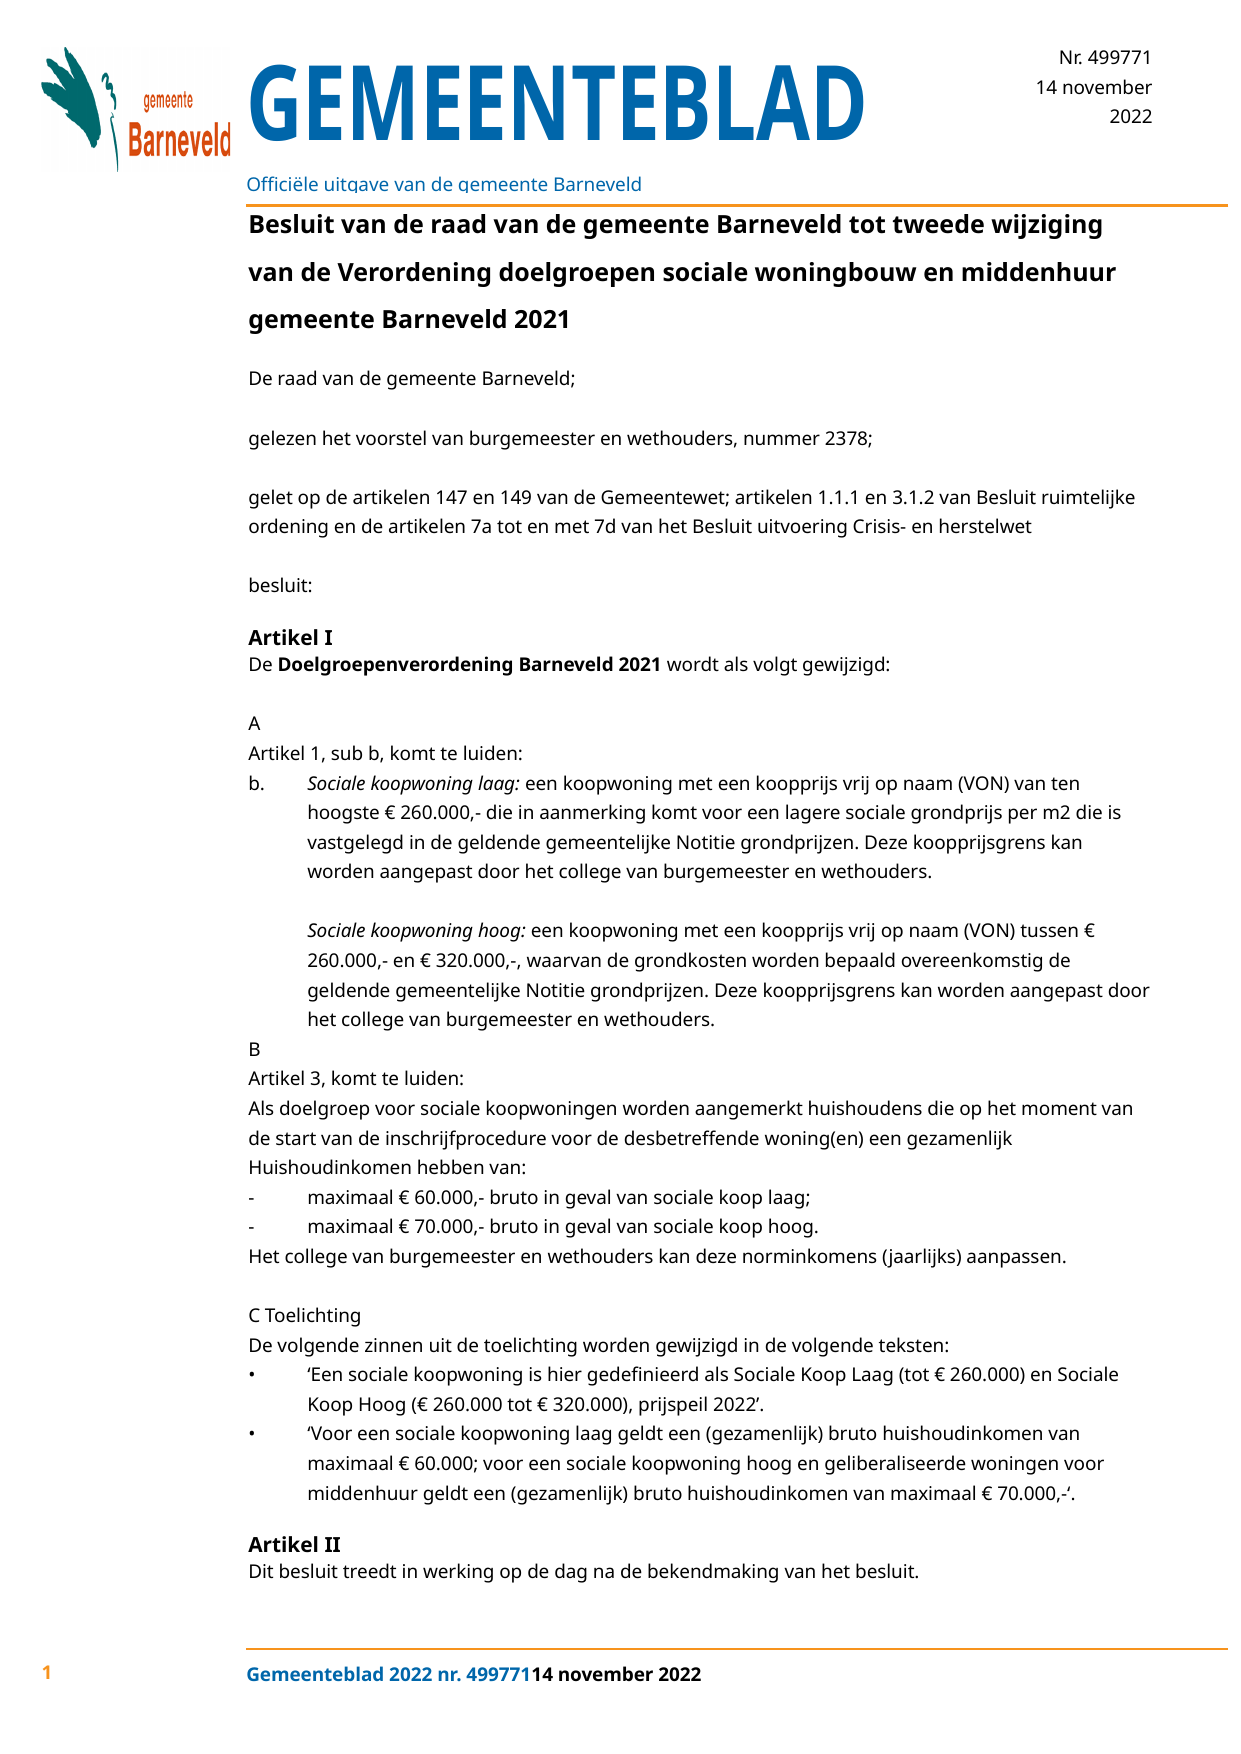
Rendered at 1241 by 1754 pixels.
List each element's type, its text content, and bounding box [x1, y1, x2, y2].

text B [248, 1036, 1152, 1062]
text Artikel II [248, 1530, 1152, 1559]
list maximaal € 70.000,- bruto in geval van sociale koop hoog. [248, 1213, 1152, 1239]
text Artikel 1, sub b, komt te luiden: [248, 740, 1152, 766]
text besluit: [248, 573, 1152, 598]
text Artikel 3, komt te luiden: [248, 1066, 1152, 1091]
text Dit besluit treedt in werking op de dag na de bekendmaking van het besluit. [248, 1559, 1152, 1584]
text C Toelichting [248, 1302, 1152, 1328]
text De raad van de gemeente Barneveld; [248, 366, 1152, 391]
list ‘Een sociale koopwoning is hier gedefinieerd als Sociale Koop Laag (tot € 260.000) en Sociale Koop Hoog (€ 260.000 tot € 320.000), prijspeil 2022’. [248, 1361, 1152, 1417]
list Sociale koopwoning hoog: een koopwoning met een koopprijs vrij op naam (VON) tussen € 260.000,- en € 320.000,-, waarvan de grondkosten worden bepaald overeenkomstig de geldende gemeentelijke Notitie grondprijzen. Deze koopprijsgrens kan worden aangepast door het college van burgemeester en wethouders. [248, 918, 1152, 1032]
text Besluit van de raad van de gemeente Barneveld tot tweede wijziging van de Verordening doelgroepen sociale woningbouw en middenhuur gemeente Barneveld 2021 [248, 207, 1152, 336]
text gelet op de artikelen 147 en 149 van de Gemeentewet; artikelen 1.1.1 en 3.1.2 van Besluit ruimtelijke ordening en de artikelen 7a tot en met 7d van het Besluit uitvoering Crisis- en herstelwet [248, 484, 1152, 539]
picture [41, 47, 231, 172]
list Sociale koopwoning laag: een koopwoning met een koopprijs vrij op naam (VON) van ten hoogste € 260.000,- die in aanmerking komt voor een lagere sociale grondprijs per m2 die is vastgelegd in de geldende gemeentelijke Notitie grondprijzen. Deze koopprijsgrens kan worden aangepast door het college van burgemeester en wethouders. [248, 770, 1152, 884]
text A [248, 711, 1152, 736]
text Artikel I [248, 623, 1152, 651]
list ‘Voor een sociale koopwoning laag geldt een (gezamenlijk) bruto huishoudinkomen van maximaal € 60.000; voor een sociale koopwoning hoog en geliberaliseerde woningen voor middenhuur geldt een (gezamenlijk) bruto huishoudinkomen van maximaal € 70.000,-‘. [248, 1421, 1152, 1506]
text Het college van burgemeester en wethouders kan deze norminkomens (jaarlijks) aanpassen. [248, 1243, 1152, 1269]
text gelezen het voorstel van burgemeester en wethouders, nummer 2378; [248, 425, 1152, 450]
text De Doelgroepenverordening Barneveld 2021 wordt als volgt gewijzigd: [248, 651, 1152, 677]
text De volgende zinnen uit de toelichting worden gewijzigd in de volgende teksten: [248, 1332, 1152, 1358]
text Als doelgroep voor sociale koopwoningen worden aangemerkt huishoudens die op het moment van de start van de inschrijfprocedure voor de desbetreffende woning(en) een gezamenlijk Huishoudinkomen hebben van: [248, 1095, 1152, 1180]
list maximaal € 60.000,- bruto in geval van sociale koop laag; [248, 1184, 1152, 1210]
